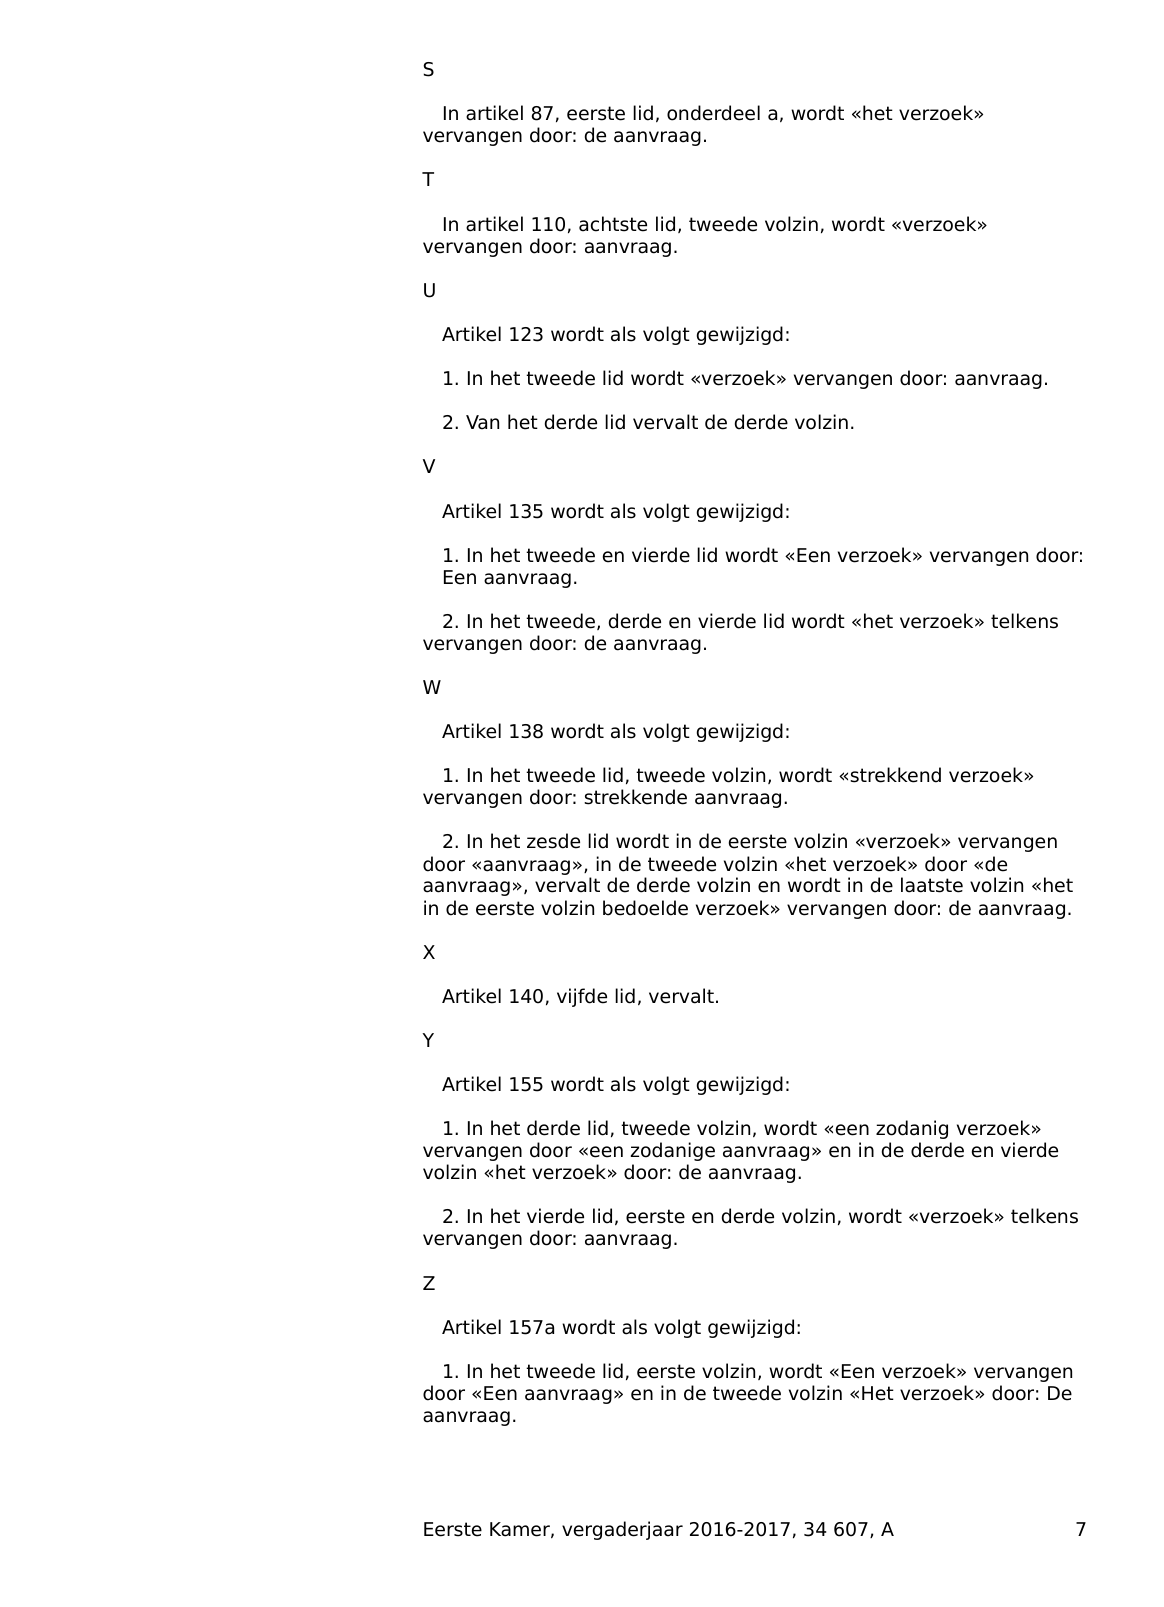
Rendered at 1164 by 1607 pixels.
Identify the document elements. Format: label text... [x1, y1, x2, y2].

text Een aanvraag. [422, 567, 1087, 589]
text 2. In het zesde lid wordt in de eerste volzin «verzoek» vervangen door «aanvraag», in de tweede volzin «het verzoek» door «de aanvraag», vervalt de derde volzin en wordt in de laatste volzin «het in de eerste volzin bedoelde verzoek» vervangen door: de aanvraag. [422, 831, 1087, 919]
text Artikel 140, vijfde lid, vervalt. [422, 986, 1087, 1008]
text T [422, 169, 1087, 191]
text 1. In het tweede lid, tweede volzin, wordt «strekkend verzoek» vervangen door: strekkende aanvraag. [422, 765, 1087, 809]
text 1. In het tweede lid, eerste volzin, wordt «Een verzoek» vervangen door «Een aanvraag» en in de tweede volzin «Het verzoek» door: De aanvraag. [422, 1361, 1087, 1427]
text U [422, 280, 1087, 302]
text 1. In het tweede lid wordt «verzoek» vervangen door: aanvraag. [422, 368, 1087, 390]
text 2. Van het derde lid vervalt de derde volzin. [422, 412, 1087, 434]
text 1. In het tweede en vierde lid wordt «Een verzoek» vervangen door: [422, 545, 1087, 567]
text X [422, 942, 1087, 963]
text Artikel 155 wordt als volgt gewijzigd: [422, 1074, 1087, 1096]
text Y [422, 1030, 1087, 1052]
text Artikel 135 wordt als volgt gewijzigd: [422, 501, 1087, 522]
text Artikel 157a wordt als volgt gewijzigd: [422, 1317, 1087, 1339]
text Artikel 123 wordt als volgt gewijzigd: [422, 324, 1087, 346]
text 1. In het derde lid, tweede volzin, wordt «een zodanig verzoek» vervangen door «een zodanige aanvraag» en in de derde en vierde volzin «het verzoek» door: de aanvraag. [422, 1118, 1087, 1184]
text S [422, 59, 1087, 81]
text In artikel 110, achtste lid, tweede volzin, wordt «verzoek» vervangen door: aanvraag. [422, 213, 1087, 257]
text 2. In het vierde lid, eerste en derde volzin, wordt «verzoek» telkens vervangen door: aanvraag. [422, 1206, 1087, 1250]
text In artikel 87, eerste lid, onderdeel a, wordt «het verzoek» vervangen door: de aanvraag. [422, 103, 1087, 147]
text V [422, 456, 1087, 478]
text W [422, 677, 1087, 699]
text 2. In het tweede, derde en vierde lid wordt «het verzoek» telkens vervangen door: de aanvraag. [422, 611, 1087, 655]
text Artikel 138 wordt als volgt gewijzigd: [422, 721, 1087, 743]
text Z [422, 1272, 1087, 1294]
